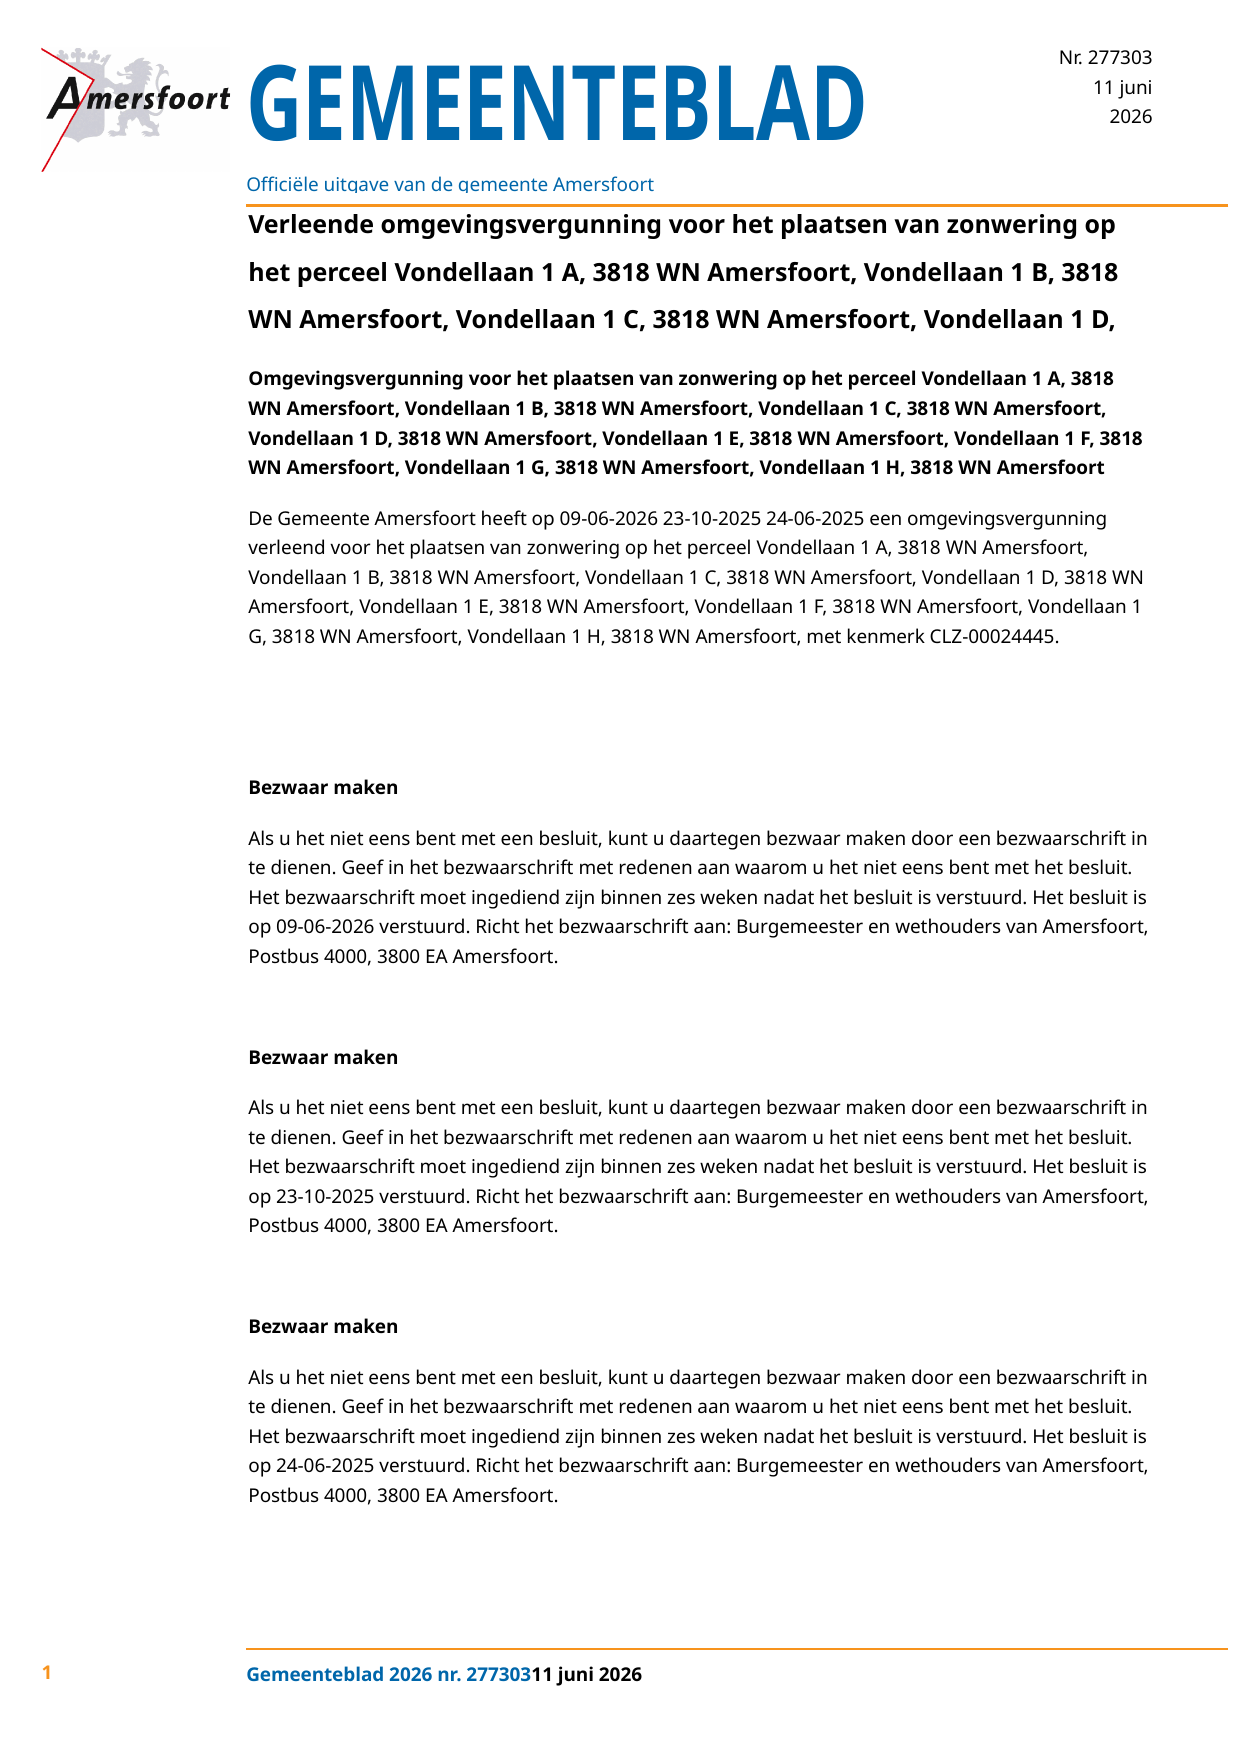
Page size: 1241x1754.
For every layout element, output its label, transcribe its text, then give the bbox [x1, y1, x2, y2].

text Als u het niet eens bent met een besluit, kunt u daartegen bezwaar maken door een bezwaarschrift in te dienen. Geef in het bezwaarschrift met redenen aan waarom u het niet eens bent met het besluit. Het bezwaarschrift moet ingediend zijn binnen zes weken nadat het besluit is verstuurd. Het besluit is op 23-10-2025 verstuurd. Richt het bezwaarschrift aan: Burgemeester en wethouders van Amersfoort, Postbus 4000, 3800 EA Amersfoort. [248, 1094, 1152, 1238]
text Als u het niet eens bent met een besluit, kunt u daartegen bezwaar maken door een bezwaarschrift in te dienen. Geef in het bezwaarschrift met redenen aan waarom u het niet eens bent met het besluit. Het bezwaarschrift moet ingediend zijn binnen zes weken nadat het besluit is verstuurd. Het besluit is op 09-06-2026 verstuurd. Richt het bezwaarschrift aan: Burgemeester en wethouders van Amersfoort, Postbus 4000, 3800 EA Amersfoort. [248, 825, 1152, 969]
text Als u het niet eens bent met een besluit, kunt u daartegen bezwaar maken door een bezwaarschrift in te dienen. Geef in het bezwaarschrift met redenen aan waarom u het niet eens bent met het besluit. Het bezwaarschrift moet ingediend zijn binnen zes weken nadat het besluit is verstuurd. Het besluit is op 24-06-2025 verstuurd. Richt het bezwaarschrift aan: Burgemeester en wethouders van Amersfoort, Postbus 4000, 3800 EA Amersfoort. [248, 1364, 1152, 1508]
text De Gemeente Amersfoort heeft op 09-06-2026 23-10-2025 24-06-2025 een omgevingsvergunning verleend voor het plaatsen van zonwering op het perceel Vondellaan 1 A, 3818 WN Amersfoort, Vondellaan 1 B, 3818 WN Amersfoort, Vondellaan 1 C, 3818 WN Amersfoort, Vondellaan 1 D, 3818 WN Amersfoort, Vondellaan 1 E, 3818 WN Amersfoort, Vondellaan 1 F, 3818 WN Amersfoort, Vondellaan 1 G, 3818 WN Amersfoort, Vondellaan 1 H, 3818 WN Amersfoort, met kenmerk CLZ-00024445. [248, 505, 1152, 649]
text Omgevingsvergunning voor het plaatsen van zonwering op het perceel Vondellaan 1 A, 3818 WN Amersfoort, Vondellaan 1 B, 3818 WN Amersfoort, Vondellaan 1 C, 3818 WN Amersfoort, Vondellaan 1 D, 3818 WN Amersfoort, Vondellaan 1 E, 3818 WN Amersfoort, Vondellaan 1 F, 3818 WN Amersfoort, Vondellaan 1 G, 3818 WN Amersfoort, Vondellaan 1 H, 3818 WN Amersfoort [248, 366, 1152, 480]
picture [41, 47, 231, 172]
text Bezwaar maken [248, 774, 1152, 800]
text Verleende omgevingsvergunning voor het plaatsen van zonwering op het perceel Vondellaan 1 A, 3818 WN Amersfoort, Vondellaan 1 B, 3818 WN Amersfoort, Vondellaan 1 C, 3818 WN Amersfoort, Vondellaan 1 D, [248, 207, 1152, 336]
text Bezwaar maken [248, 1044, 1152, 1069]
text Bezwaar maken [248, 1313, 1152, 1339]
